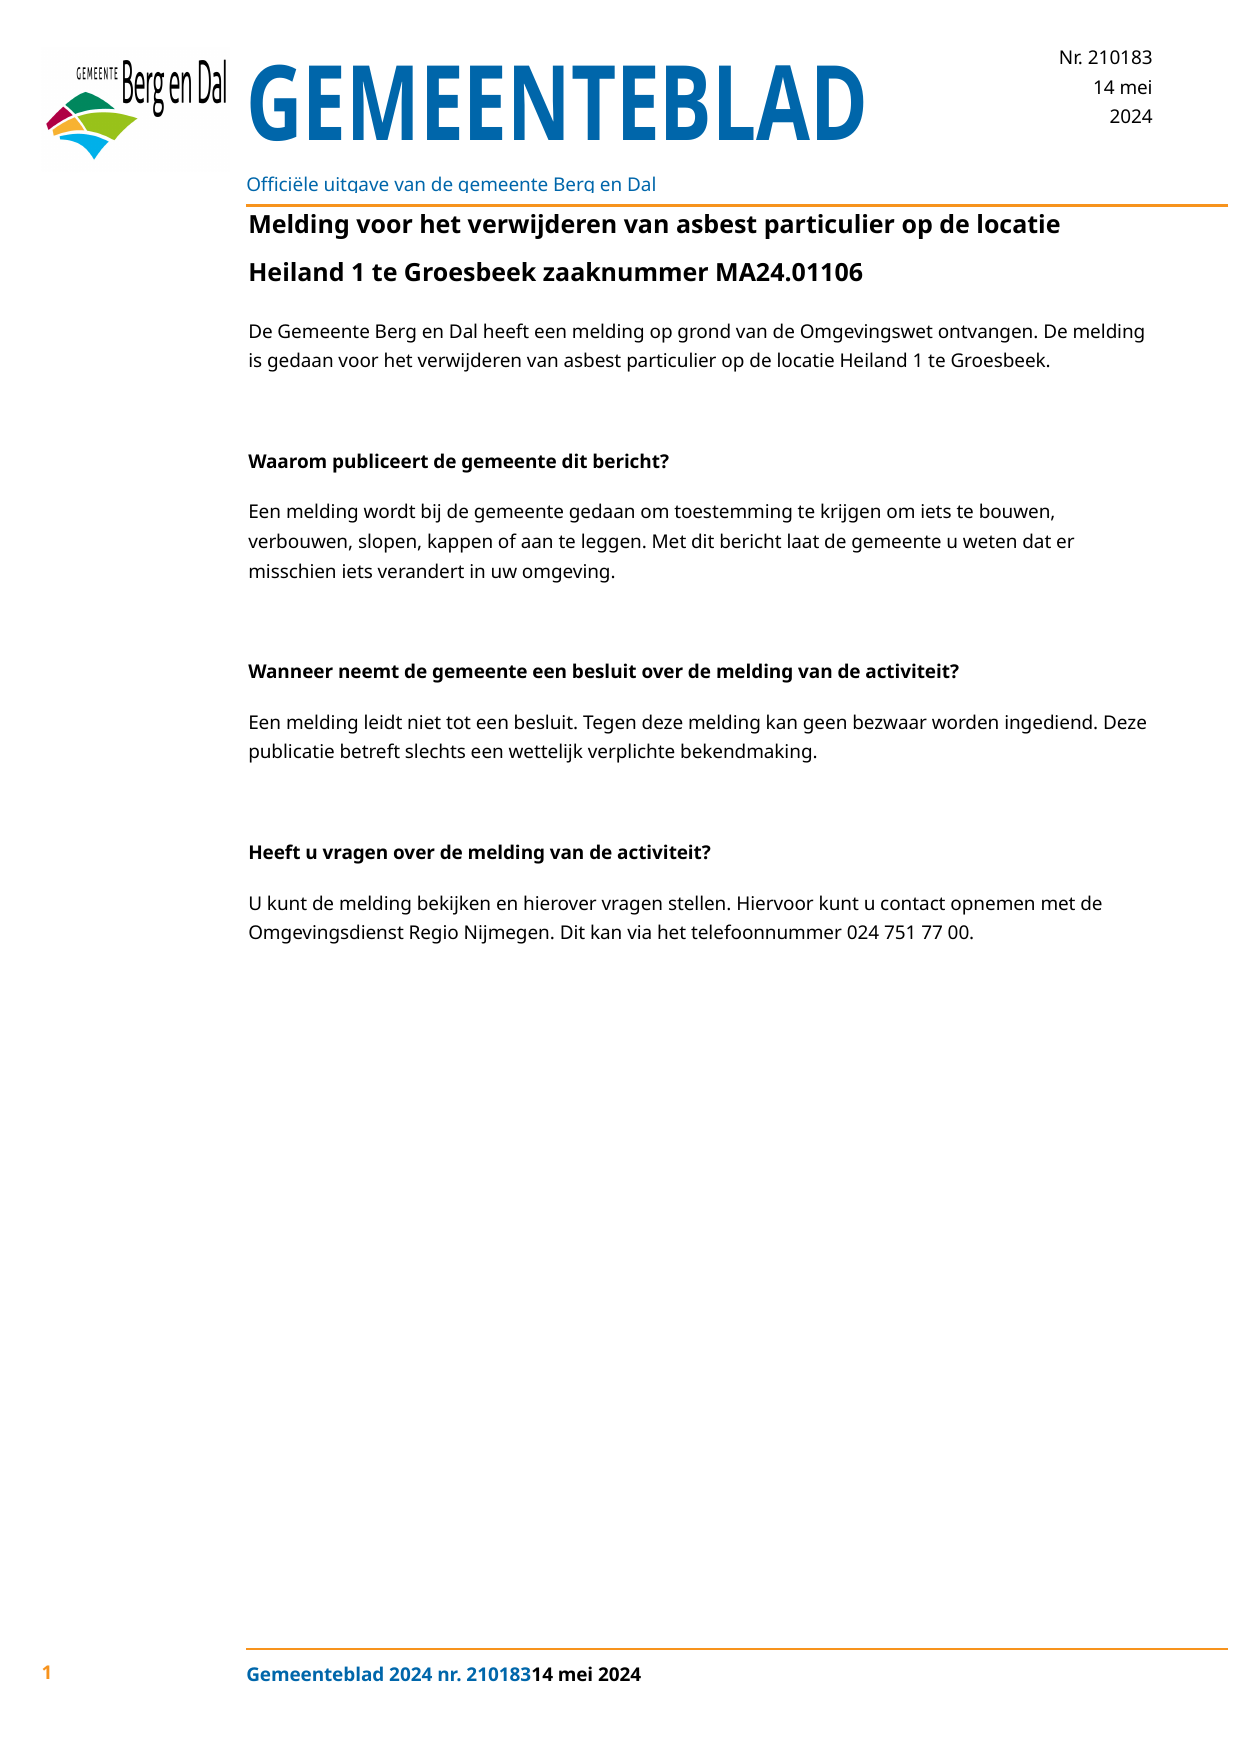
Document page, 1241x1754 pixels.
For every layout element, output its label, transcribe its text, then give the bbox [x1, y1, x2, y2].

text Wanneer neemt de gemeente een besluit over de melding van de activiteit? [248, 659, 1152, 684]
text U kunt de melding bekijken en hierover vragen stellen. Hiervoor kunt u contact opnemen met de Omgevingsdienst Regio Nijmegen. Dit kan via het telefoonnummer 024 751 77 00. [248, 890, 1152, 945]
text Een melding wordt bij de gemeente gedaan om toestemming te krijgen om iets te bouwen, verbouwen, slopen, kappen of aan te leggen. Met dit bericht laat de gemeente u weten dat er misschien iets verandert in uw omgeving. [248, 499, 1152, 584]
text Melding voor het verwijderen van asbest particulier op de locatie Heiland 1 te Groesbeek zaaknummer MA24.01106 [248, 207, 1152, 288]
text Heeft u vragen over de melding van de activiteit? [248, 839, 1152, 865]
picture [41, 47, 231, 172]
text Een melding leidt niet tot een besluit. Tegen deze melding kan geen bezwaar worden ingediend. Deze publicatie betreft slechts een wettelijk verplichte bekendmaking. [248, 709, 1152, 764]
text De Gemeente Berg en Dal heeft een melding op grond van de Omgevingswet ontvangen. De melding is gedaan voor het verwijderen van asbest particulier op de locatie Heiland 1 te Groesbeek. [248, 318, 1152, 373]
text Waarom publiceert de gemeente dit bericht? [248, 448, 1152, 474]
